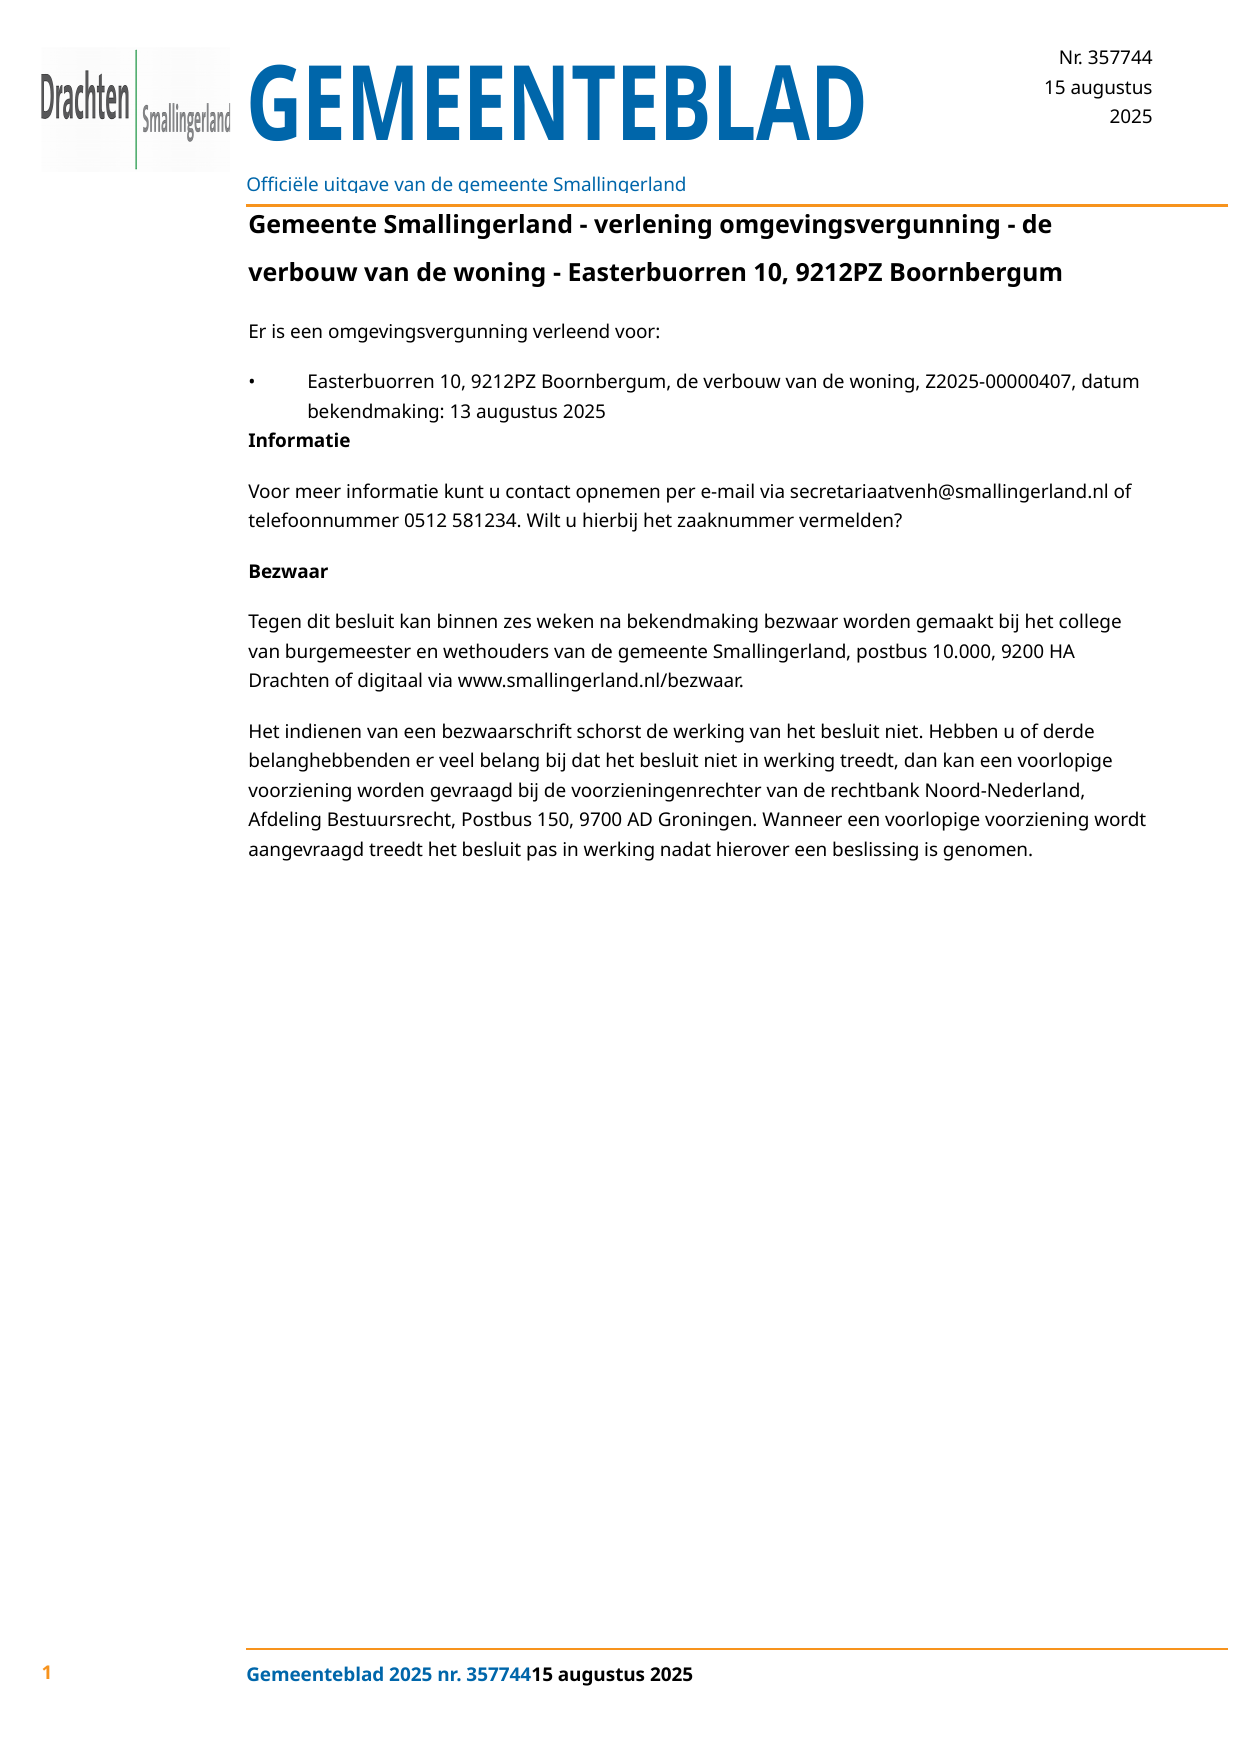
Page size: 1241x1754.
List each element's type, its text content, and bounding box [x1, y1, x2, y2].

text Tegen dit besluit kan binnen zes weken na bekendmaking bezwaar worden gemaakt bij het college van burgemeester en wethouders van de gemeente Smallingerland, postbus 10.000, 9200 HA Drachten of digitaal via www.smallingerland.nl/bezwaar. [248, 608, 1152, 693]
list Easterbuorren 10, 9212PZ Boornbergum, de verbouw van de woning, Z2025-00000407, datum bekendmaking: 13 augustus 2025 [248, 368, 1152, 424]
picture [41, 47, 231, 172]
text Bezwaar [248, 558, 1152, 584]
text Het indienen van een bezwaarschrift schorst de werking van het besluit niet. Hebben u of derde belanghebbenden er veel belang bij dat het besluit niet in werking treedt, dan kan een voorlopige voorziening worden gevraagd bij de voorzieningenrechter van de rechtbank Noord-Nederland, Afdeling Bestuursrecht, Postbus 150, 9700 AD Groningen. Wanneer een voorlopige voorziening wordt aangevraagd treedt het besluit pas in werking nadat hierover een beslissing is genomen. [248, 718, 1152, 862]
text Voor meer informatie kunt u contact opnemen per e-mail via secretariaatvenh@smallingerland.nl of telefoonnummer 0512 581234. Wilt u hierbij het zaaknummer vermelden? [248, 478, 1152, 533]
text Gemeente Smallingerland - verlening omgevingsvergunning - de verbouw van de woning - Easterbuorren 10, 9212PZ Boornbergum [248, 207, 1152, 288]
text Er is een omgevingsvergunning verleend voor: [248, 318, 1152, 344]
text Informatie [248, 427, 1152, 453]
